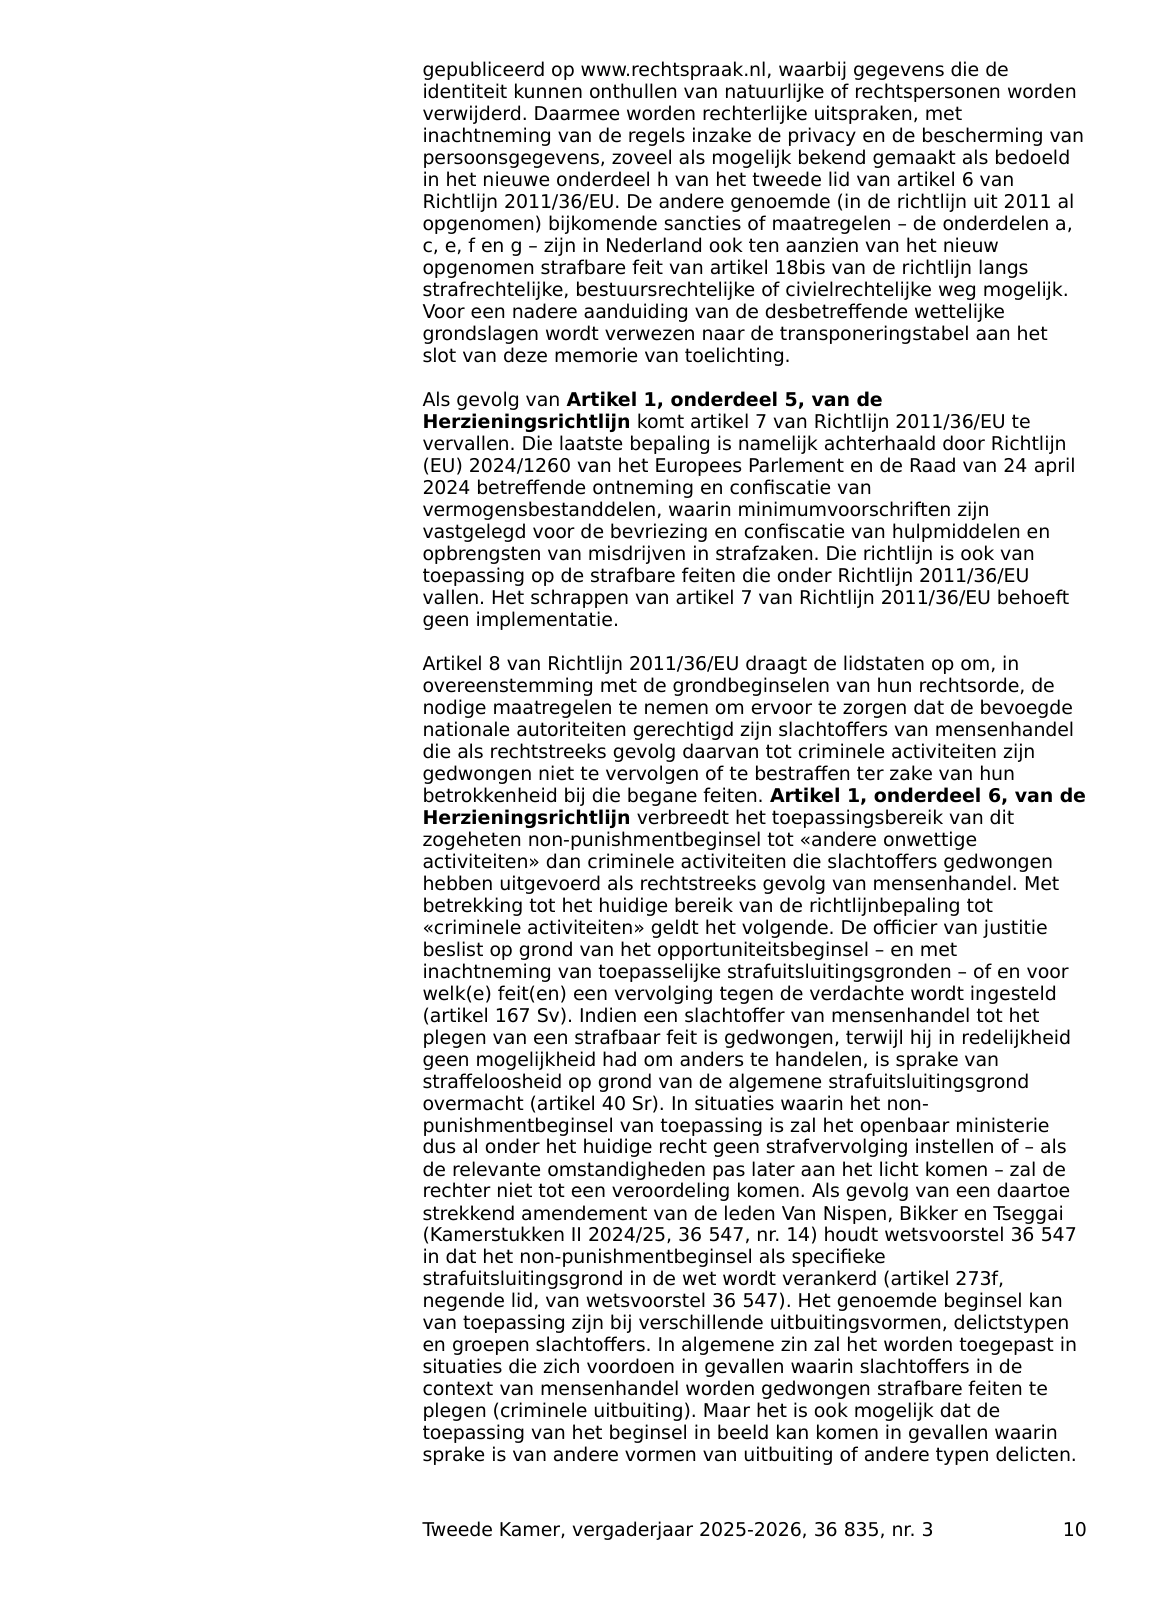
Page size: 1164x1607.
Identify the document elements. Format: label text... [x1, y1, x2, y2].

text Artikel 8 van Richtlijn 2011/36/EU draagt de lidstaten op om, in overeenstemming met de grondbeginselen van hun rechtsorde, de nodige maatregelen te nemen om ervoor te zorgen dat de bevoegde nationale autoriteiten gerechtigd zijn slachtoffers van mensenhandel die als rechtstreeks gevolg daarvan tot criminele activiteiten zijn gedwongen niet te vervolgen of te bestraffen ter zake van hun betrokkenheid bij die begane feiten. Artikel 1, onderdeel 6, van de Herzieningsrichtlijn verbreedt het toepassingsbereik van dit zogeheten non-punishmentbeginsel tot «andere onwettige activiteiten» dan criminele activiteiten die slachtoffers gedwongen hebben uitgevoerd als rechtstreeks gevolg van mensenhandel. Met betrekking tot het huidige bereik van de richtlijnbepaling tot «criminele activiteiten» geldt het volgende. De officier van justitie beslist op grond van het opportuniteitsbeginsel – en met inachtneming van toepasselijke strafuitsluitingsgronden – of en voor welk(e) feit(en) een vervolging tegen de verdachte wordt ingesteld (artikel 167 Sv). Indien een slachtoffer van mensenhandel tot het plegen van een strafbaar feit is gedwongen, terwijl hij in redelijkheid geen mogelijkheid had om anders te handelen, is sprake van straffeloosheid op grond van de algemene strafuitsluitingsgrond overmacht (artikel 40 Sr). In situaties waarin het non-punishmentbeginsel van toepassing is zal het openbaar ministerie dus al onder het huidige recht geen strafvervolging instellen of – als de relevante omstandigheden pas later aan het licht komen – zal de rechter niet tot een veroordeling komen. Als gevolg van een daartoe strekkend amendement van de leden Van Nispen, Bikker en Tseggai (Kamerstukken II 2024/25, 36 547, nr. 14) houdt wetsvoorstel 36 547 in dat het non-punishmentbeginsel als specifieke strafuitsluitingsgrond in de wet wordt verankerd (artikel 273f, negende lid, van wetsvoorstel 36 547). Het genoemde beginsel kan van toepassing zijn bij verschillende uitbuitingsvormen, delictstypen en groepen slachtoffers. In algemene zin zal het worden toegepast in situaties die zich voordoen in gevallen waarin slachtoffers in de context van mensenhandel worden gedwongen strafbare feiten te plegen (criminele uitbuiting). Maar het is ook mogelijk dat de toepassing van het beginsel in beeld kan komen in gevallen waarin sprake is van andere vormen van uitbuiting of andere typen delicten. [422, 653, 1087, 1466]
text gepubliceerd op www.rechtspraak.nl, waarbij gegevens die de identiteit kunnen onthullen van natuurlijke of rechtspersonen worden verwijderd. Daarmee worden rechterlijke uitspraken, met inachtneming van de regels inzake de privacy en de bescherming van persoonsgegevens, zoveel als mogelijk bekend gemaakt als bedoeld in het nieuwe onderdeel h van het tweede lid van artikel 6 van Richtlijn 2011/36/EU. De andere genoemde (in de richtlijn uit 2011 al opgenomen) bijkomende sancties of maatregelen – de onderdelen a, c, e, f en g – zijn in Nederland ook ten aanzien van het nieuw opgenomen strafbare feit van artikel 18bis van de richtlijn langs strafrechtelijke, bestuursrechtelijke of civielrechtelijke weg mogelijk. Voor een nadere aanduiding van de desbetreffende wettelijke grondslagen wordt verwezen naar de transponeringstabel aan het slot van deze memorie van toelichting. [422, 59, 1087, 367]
text Als gevolg van Artikel 1, onderdeel 5, van de Herzieningsrichtlijn komt artikel 7 van Richtlijn 2011/36/EU te vervallen. Die laatste bepaling is namelijk achterhaald door Richtlijn (EU) 2024/1260 van het Europees Parlement en de Raad van 24 april 2024 betreffende ontneming en confiscatie van vermogensbestanddelen, waarin minimumvoorschriften zijn vastgelegd voor de bevriezing en confiscatie van hulpmiddelen en opbrengsten van misdrijven in strafzaken. Die richtlijn is ook van toepassing op de strafbare feiten die onder Richtlijn 2011/36/EU vallen. Het schrappen van artikel 7 van Richtlijn 2011/36/EU behoeft geen implementatie. [422, 389, 1087, 631]
